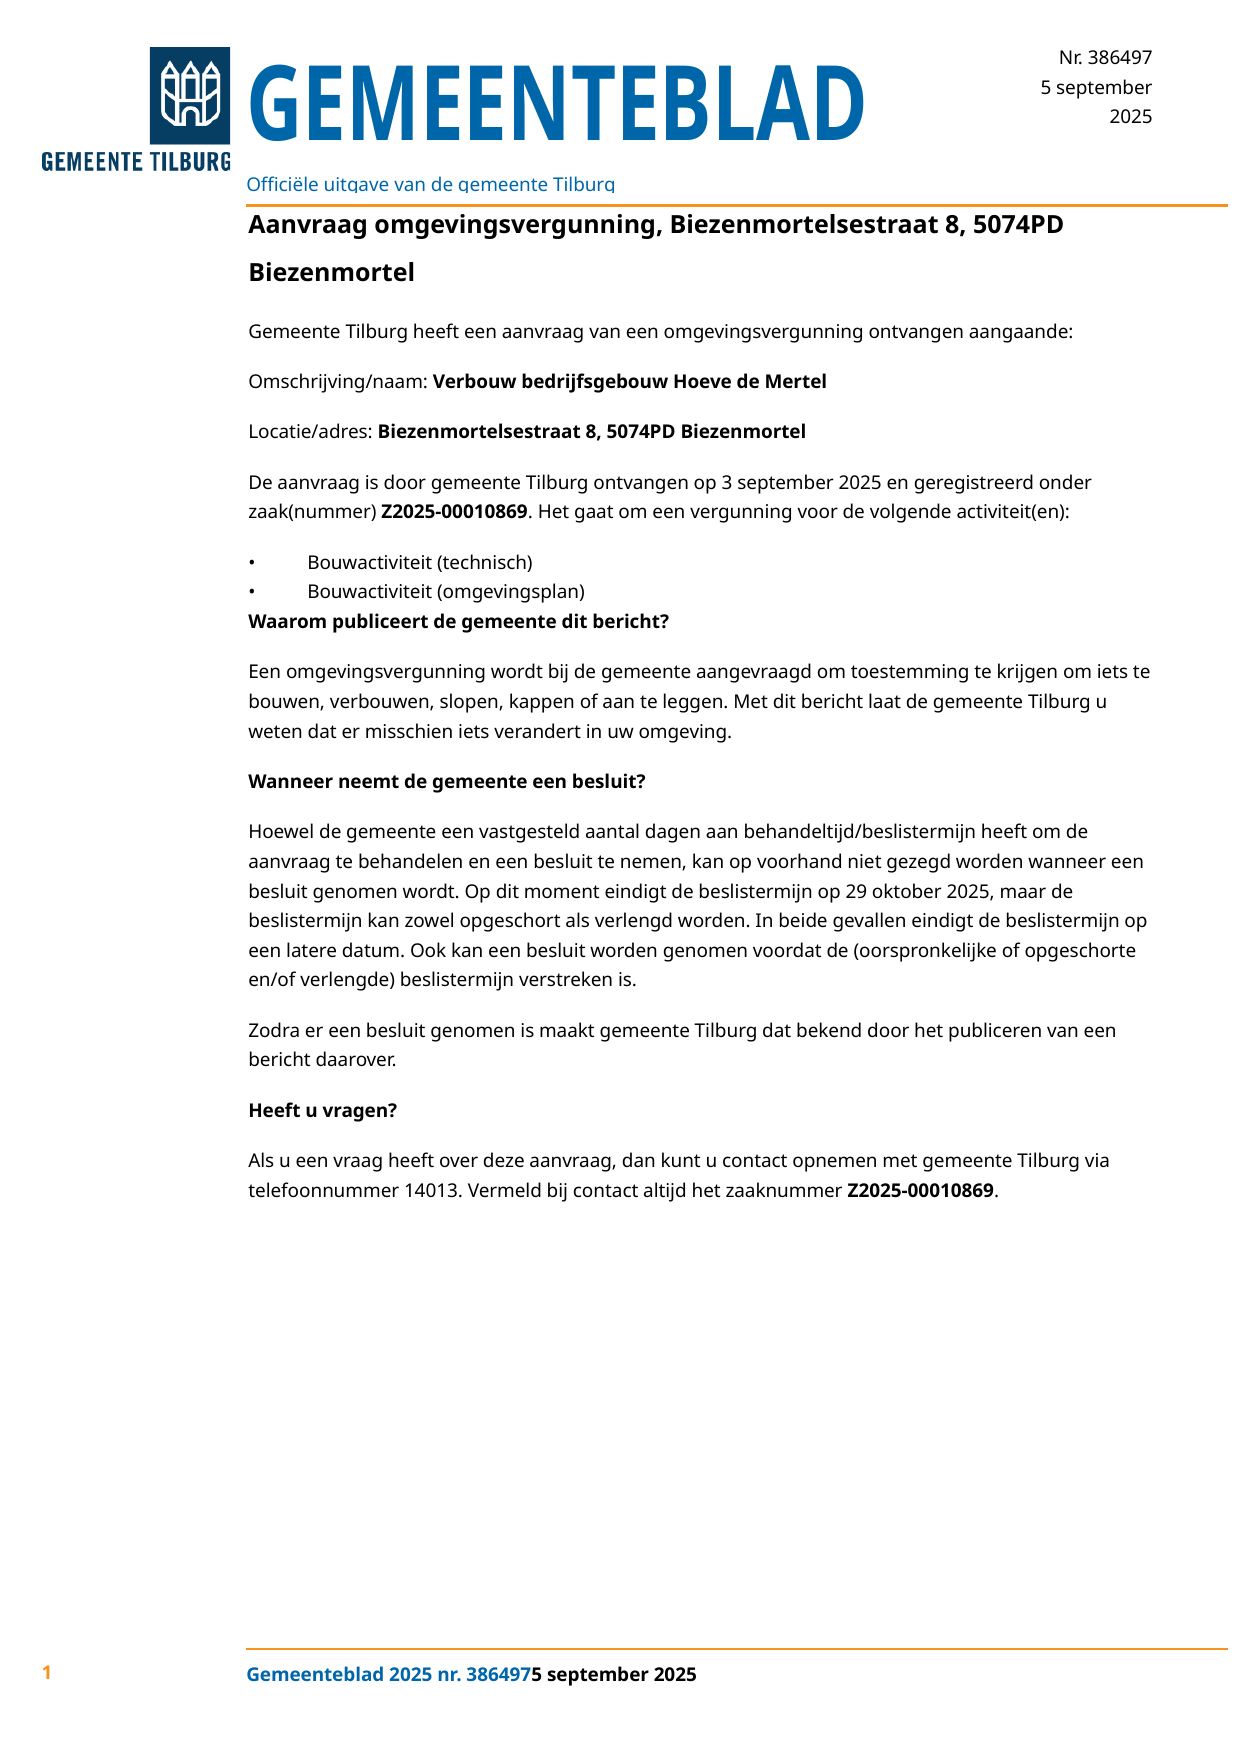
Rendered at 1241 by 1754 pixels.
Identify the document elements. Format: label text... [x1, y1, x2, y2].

text Als u een vraag heeft over deze aanvraag, dan kunt u contact opnemen met gemeente Tilburg via telefoonnummer 14013. Vermeld bij contact altijd het zaaknummer Z2025-00010869. [248, 1147, 1152, 1203]
text Wanneer neemt de gemeente een besluit? [248, 768, 1152, 794]
text De aanvraag is door gemeente Tilburg ontvangen op 3 september 2025 en geregistreerd onder zaak(nummer) Z2025-00010869. Het gaat om een vergunning voor de volgende activiteit(en): [248, 469, 1152, 524]
text Waarom publiceert de gemeente dit bericht? [248, 608, 1152, 634]
list Bouwactiviteit (technisch) [248, 549, 1152, 575]
list Bouwactiviteit (omgevingsplan) [248, 579, 1152, 604]
text Zodra er een besluit genomen is maakt gemeente Tilburg dat bekend door het publiceren van een bericht daarover. [248, 1017, 1152, 1072]
text Omschrijving/naam: Verbouw bedrijfsgebouw Hoeve de Mertel [248, 368, 1152, 394]
text Heeft u vragen? [248, 1097, 1152, 1123]
text Hoewel de gemeente een vastgesteld aantal dagen aan behandeltijd/beslistermijn heeft om de aanvraag te behandelen en een besluit te nemen, kan op voorhand niet gezegd worden wanneer een besluit genomen wordt. Op dit moment eindigt de beslistermijn op 29 oktober 2025, maar de beslistermijn kan zowel opgeschort als verlengd worden. In beide gevallen eindigt de beslistermijn op een latere datum. Ook kan een besluit worden genomen voordat de (oorspronkelijke of opgeschorte en/of verlengde) beslistermijn verstreken is. [248, 819, 1152, 992]
text Locatie/adres: Biezenmortelsestraat 8, 5074PD Biezenmortel [248, 419, 1152, 444]
text Een omgevingsvergunning wordt bij de gemeente aangevraagd om toestemming te krijgen om iets te bouwen, verbouwen, slopen, kappen of aan te leggen. Met dit bericht laat de gemeente Tilburg u weten dat er misschien iets verandert in uw omgeving. [248, 659, 1152, 744]
text Aanvraag omgevingsvergunning, Biezenmortelsestraat 8, 5074PD Biezenmortel [248, 207, 1152, 288]
text Gemeente Tilburg heeft een aanvraag van een omgevingsvergunning ontvangen aangaande: [248, 318, 1152, 344]
picture [41, 47, 231, 172]
